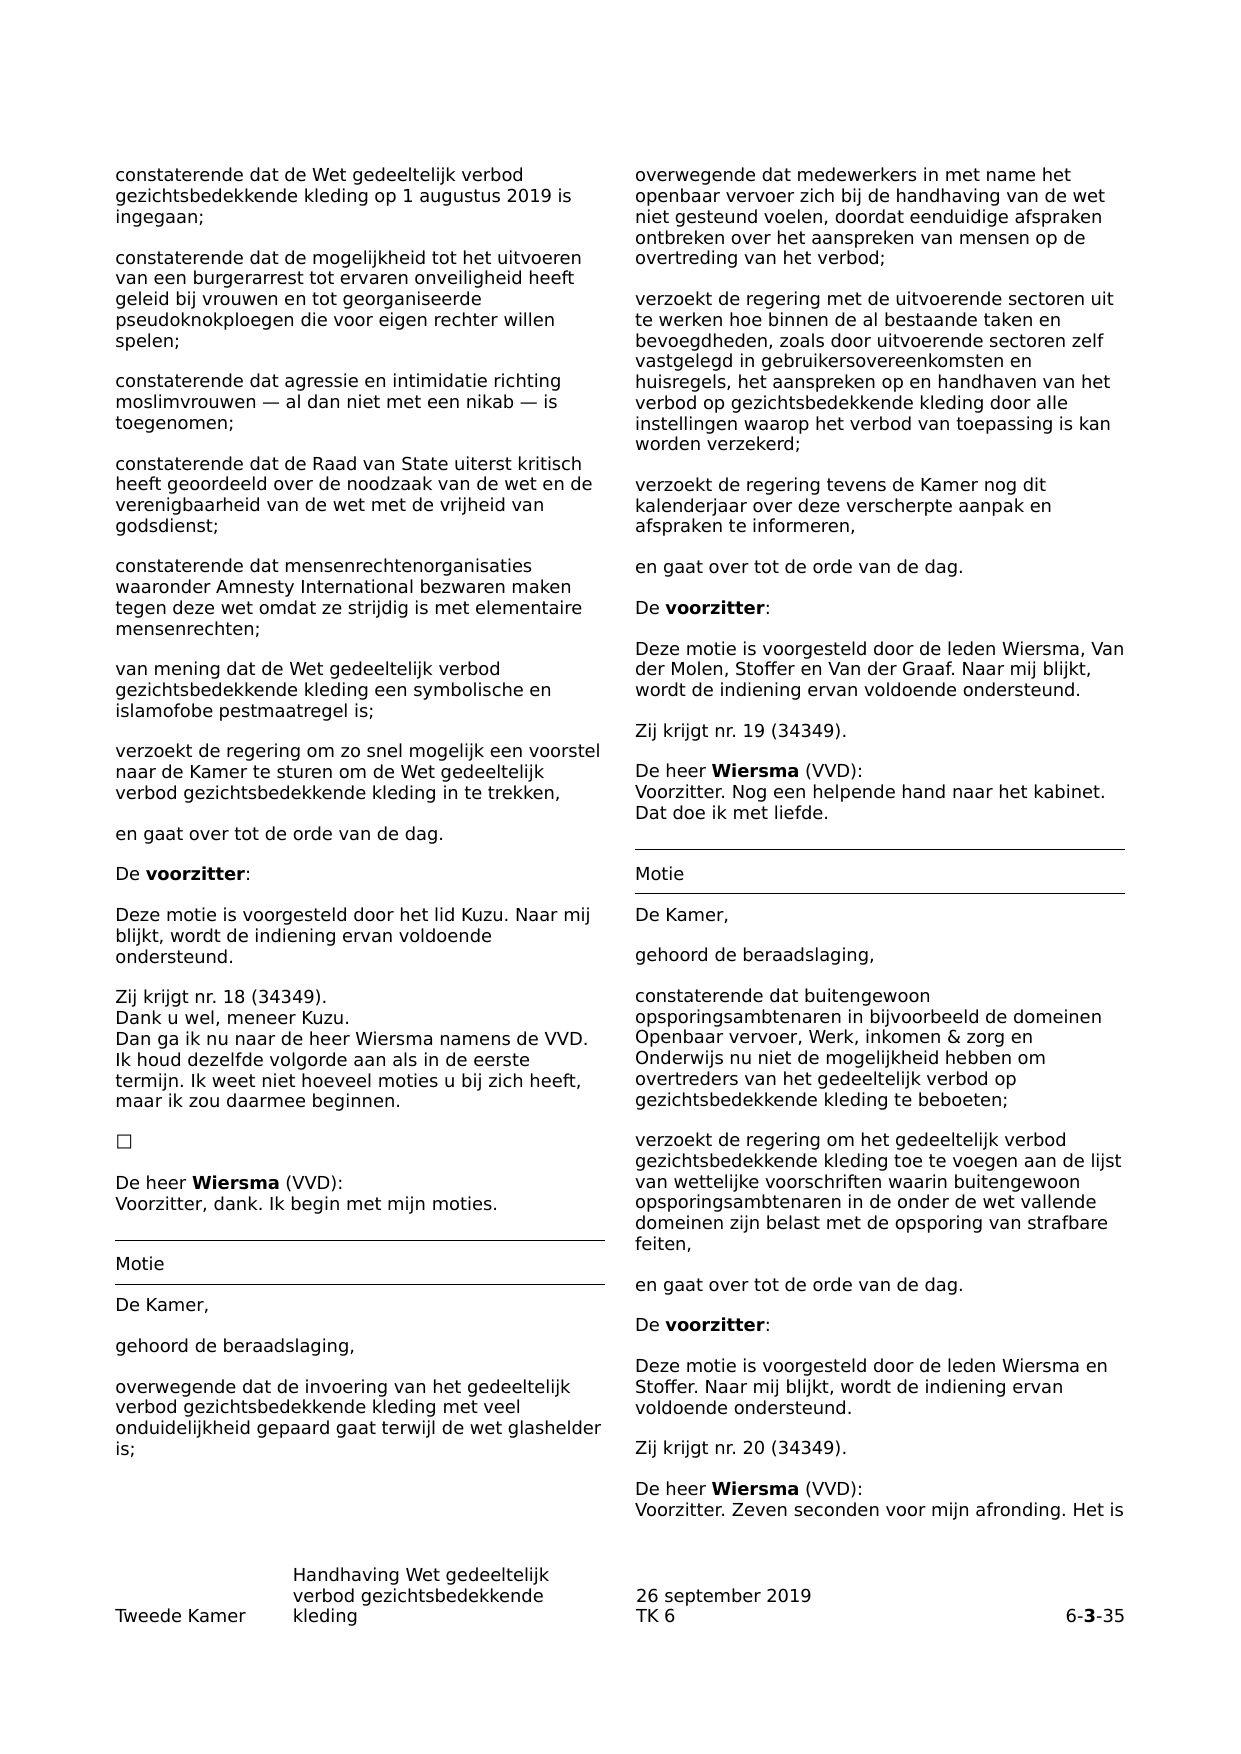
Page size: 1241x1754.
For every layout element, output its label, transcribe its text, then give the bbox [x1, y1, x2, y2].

text Zij krijgt nr. 18 (34349). [115, 987, 605, 1008]
text De Kamer, [635, 904, 1125, 925]
text constaterende dat agressie en intimidatie richting moslimvrouwen — al dan niet met een nikab — is toegenomen; [115, 371, 605, 433]
text verzoekt de regering tevens de Kamer nog dit kalenderjaar over deze verscherpte aanpak en afspraken te informeren, [635, 475, 1125, 537]
text en gaat over tot de orde van de dag. [115, 823, 605, 844]
text overwegende dat de invoering van het gedeeltelijk verbod gezichtsbedekkende kleding met veel onduidelijkheid gepaard gaat terwijl de wet glashelder is; [115, 1376, 605, 1459]
text De voorzitter: [115, 864, 605, 885]
text constaterende dat de Raad van State uiterst kritisch heeft geoordeeld over de noodzaak van de wet en de verenigbaarheid van de wet met de vrijheid van godsdienst; [115, 453, 605, 536]
text constaterende dat de Wet gedeeltelijk verbod gezichtsbedekkende kleding op 1 augustus 2019 is ingegaan; [115, 165, 605, 227]
text verzoekt de regering om het gedeeltelijk verbod gezichtsbedekkende kleding toe te voegen aan de lijst van wettelijke voorschriften waarin buitengewoon opsporingsambtenaren in de onder de wet vallende domeinen zijn belast met de opsporing van strafbare feiten, [635, 1130, 1125, 1254]
text Zij krijgt nr. 20 (34349). [635, 1438, 1125, 1459]
text constaterende dat de mogelijkheid tot het uitvoeren van een burgerarrest tot ervaren onveiligheid heeft geleid bij vrouwen en tot georganiseerde pseudoknokploegen die voor eigen rechter willen spelen; [115, 247, 605, 351]
text Deze motie is voorgesteld door de leden Wiersma en Stoffer. Naar mij blijkt, wordt de indiening ervan voldoende ondersteund. [635, 1356, 1125, 1418]
text verzoekt de regering met de uitvoerende sectoren uit te werken hoe binnen de al bestaande taken en bevoegdheden, zoals door uitvoerende sectoren zelf vastgelegd in gebruikersovereenkomsten en huisregels, het aanspreken op en handhaven van het verbod op gezichtsbedekkende kleding door alle instellingen waarop het verbod van toepassing is kan worden verzekerd; [635, 289, 1125, 455]
text De heer Wiersma (VVD): [115, 1173, 605, 1193]
text Voorzitter. Nog een helpende hand naar het kabinet. Dat doe ik met liefde. [635, 782, 1125, 824]
text Zij krijgt nr. 19 (34349). [635, 721, 1125, 741]
text Dan ga ik nu naar de heer Wiersma namens de VVD. Ik houd dezelfde volgorde aan als in de eerste termijn. Ik weet niet hoeveel moties u bij zich heeft, maar ik zou daarmee beginnen. [115, 1029, 605, 1112]
text en gaat over tot de orde van de dag. [635, 1274, 1125, 1295]
text De voorzitter: [635, 1315, 1125, 1336]
text Motie [635, 864, 1125, 884]
text constaterende dat buitengewoon opsporingsambtenaren in bijvoorbeeld de domeinen Openbaar vervoer, Werk, inkomen & zorg en Onderwijs nu niet de mogelijkheid hebben om overtreders van het gedeeltelijk verbod op gezichtsbedekkende kleding te beboeten; [635, 986, 1125, 1110]
text De Kamer, [115, 1295, 605, 1316]
text De voorzitter: [635, 598, 1125, 618]
text Voorzitter, dank. Ik begin met mijn moties. [115, 1193, 605, 1214]
text Dank u wel, meneer Kuzu. [115, 1008, 605, 1029]
text van mening dat de Wet gedeeltelijk verbod gezichtsbedekkende kleding een symbolische en islamofobe pestmaatregel is; [115, 659, 605, 721]
text De heer Wiersma (VVD): [635, 761, 1125, 782]
text Motie [115, 1254, 605, 1275]
text gehoord de beraadslaging, [635, 945, 1125, 966]
text Voorzitter. Zeven seconden voor mijn afronding. Het is [635, 1500, 1125, 1521]
text constaterende dat mensenrechtenorganisaties waaronder Amnesty International bezwaren maken tegen deze wet omdat ze strijdig is met elementaire mensenrechten; [115, 556, 605, 639]
text gehoord de beraadslaging, [115, 1336, 605, 1356]
text Deze motie is voorgesteld door het lid Kuzu. Naar mij blijkt, wordt de indiening ervan voldoende ondersteund. [115, 905, 605, 967]
text ⬜ [115, 1132, 605, 1153]
text Deze motie is voorgesteld door de leden Wiersma, Van der Molen, Stoffer en Van der Graaf. Naar mij blijkt, wordt de indiening ervan voldoende ondersteund. [635, 638, 1125, 701]
text en gaat over tot de orde van de dag. [635, 557, 1125, 578]
text De heer Wiersma (VVD): [635, 1479, 1125, 1500]
text overwegende dat medewerkers in met name het openbaar vervoer zich bij de handhaving van de wet niet gesteund voelen, doordat eenduidige afspraken ontbreken over het aanspreken van mensen op de overtreding van het verbod; [635, 165, 1125, 269]
text verzoekt de regering om zo snel mogelijk een voorstel naar de Kamer te sturen om de Wet gedeeltelijk verbod gezichtsbedekkende kleding in te trekken, [115, 741, 605, 803]
